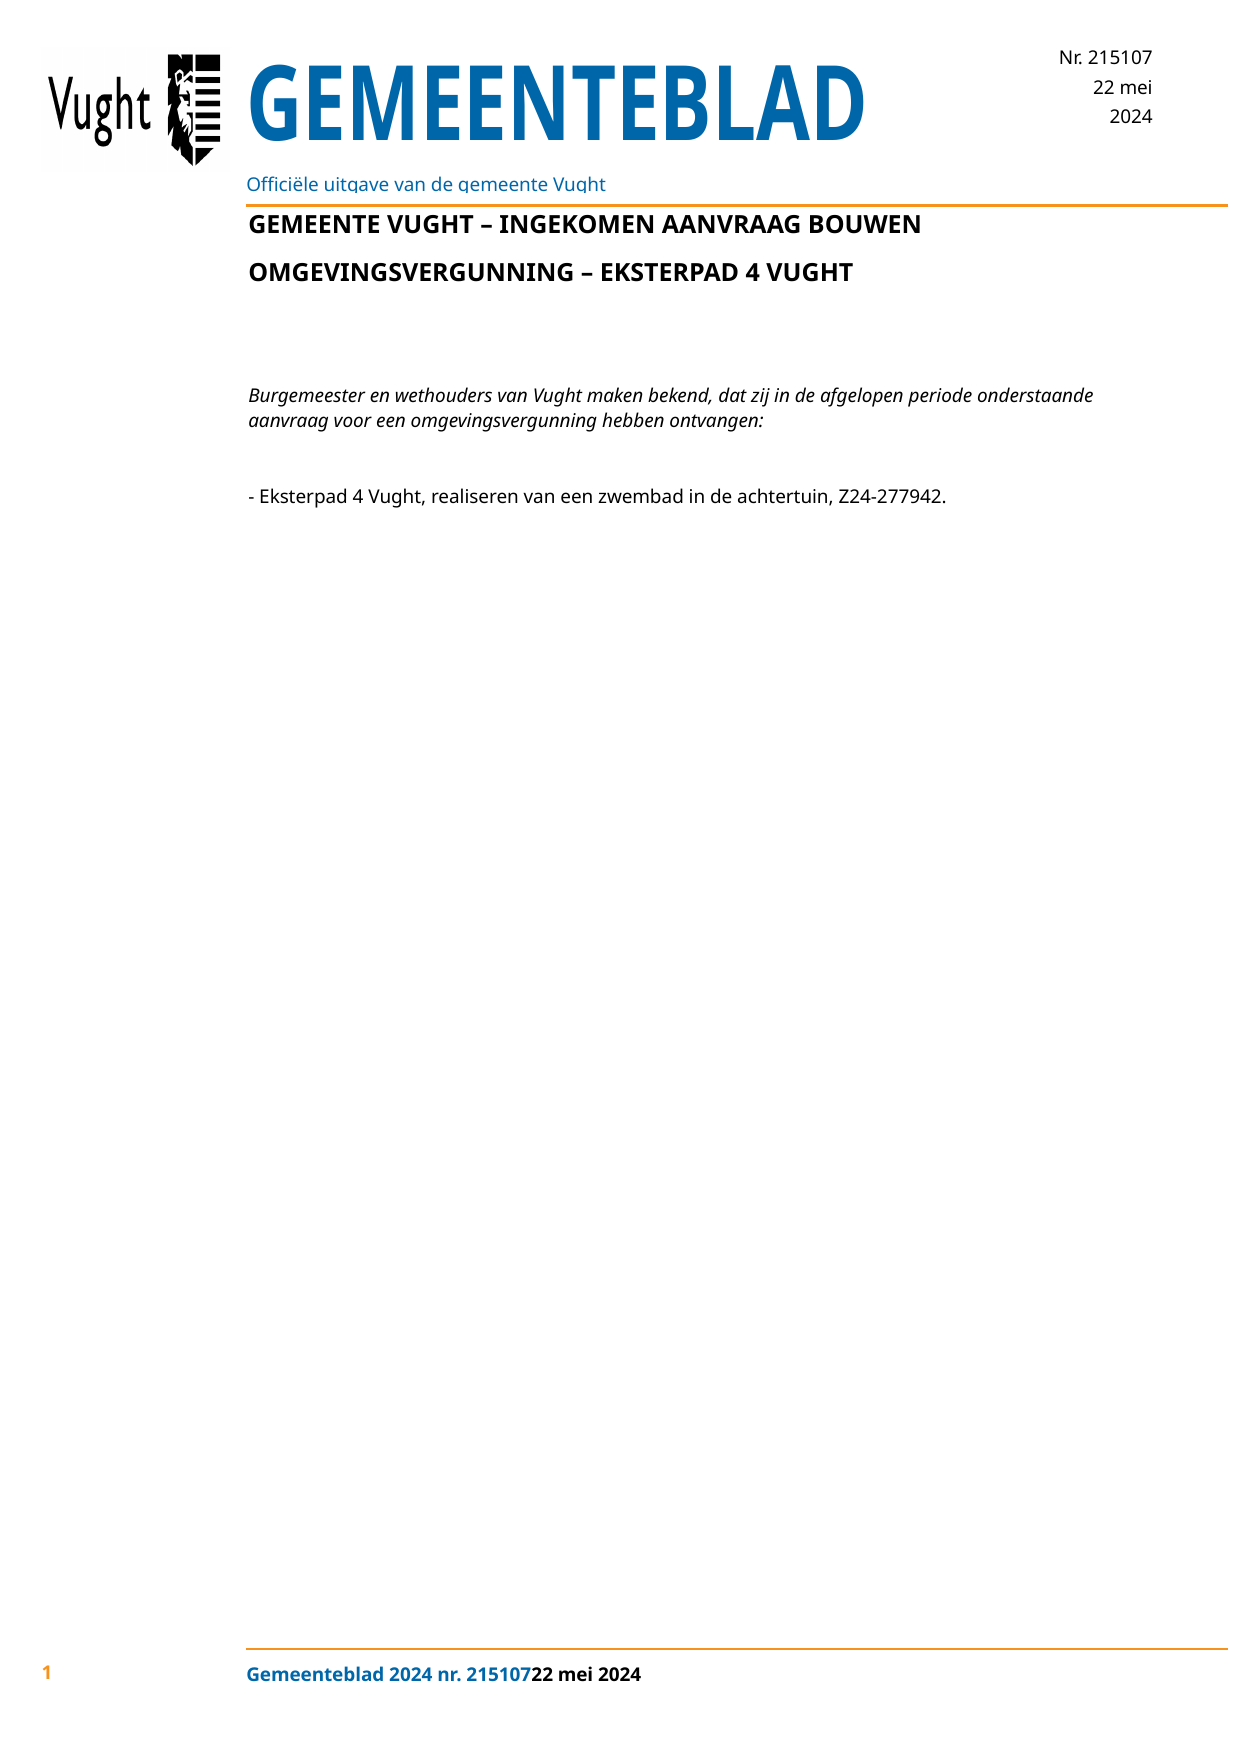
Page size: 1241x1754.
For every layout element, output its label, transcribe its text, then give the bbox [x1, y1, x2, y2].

text - Eksterpad 4 Vught, realiseren van een zwembad in de achtertuin, Z24-277942. [248, 484, 1152, 509]
text Burgemeester en wethouders van Vught maken bekend, dat zij in de afgelopen periode onderstaande aanvraag voor een omgevingsvergunning hebben ontvangen: [248, 382, 1152, 433]
text GEMEENTE VUGHT – INGEKOMEN AANVRAAG BOUWEN OMGEVINGSVERGUNNING – EKSTERPAD 4 VUGHT [248, 207, 1152, 288]
picture [41, 47, 231, 172]
